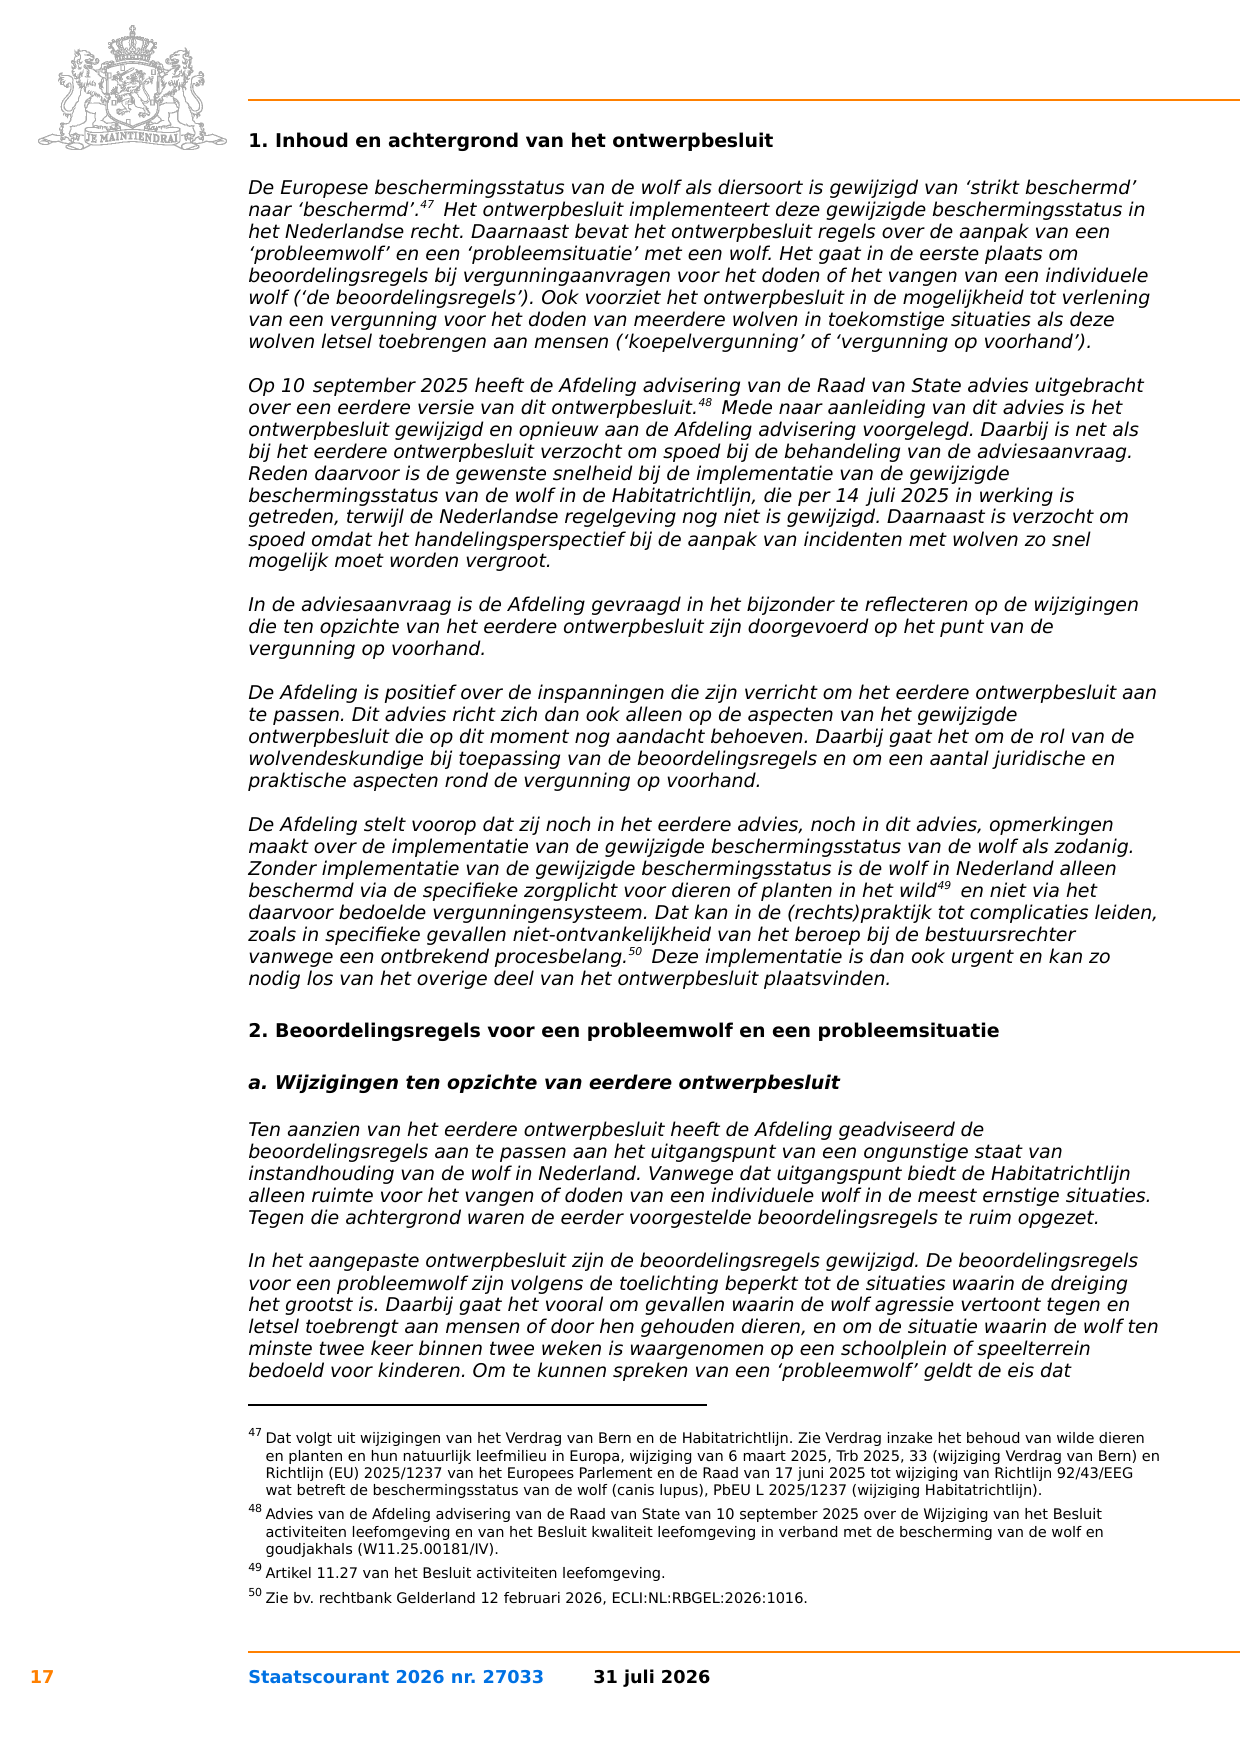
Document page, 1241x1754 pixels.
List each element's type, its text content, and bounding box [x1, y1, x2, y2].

text Zie bv. rechtbank Gelderland 12 februari 2026, ECLI:NL:RBGEL:2026:1016. [248, 1586, 1163, 1608]
text De Europese beschermingsstatus van de wolf als diersoort is gewijzigd van ‘strikt beschermd’ naar ‘beschermd’. Het ontwerpbesluit implementeert deze gewijzigde beschermingsstatus in het Nederlandse recht. Daarnaast bevat het ontwerpbesluit regels over de aanpak van een ‘probleemwolf’ en een ‘probleemsituatie’ met een wolf. Het gaat in de eerste plaats om beoordelingsregels bij vergunningaanvragen voor het doden of het vangen van een individuele wolf (‘de beoordelingsregels’). Ook voorziet het ontwerpbesluit in de mogelijkheid tot verlening van een vergunning voor het doden van meerdere wolven in toekomstige situaties als deze wolven letsel toebrengen aan mensen (‘koepelvergunning’ of ‘vergunning op voorhand’). [248, 177, 1163, 353]
text De Afdeling is positief over de inspanningen die zijn verricht om het eerdere ontwerpbesluit aan te passen. Dit advies richt zich dan ook alleen op de aspecten van het gewijzigde ontwerpbesluit die op dit moment nog aandacht behoeven. Daarbij gaat het om de rol van de wolvendeskundige bij toepassing van de beoordelingsregels en om een aantal juridische en praktische aspecten rond de vergunning op voorhand. [248, 682, 1163, 792]
text Dat volgt uit wijzigingen van het Verdrag van Bern en de Habitatrichtlijn. Zie Verdrag inzake het behoud van wilde dieren en planten en hun natuurlijk leefmilieu in Europa, wijziging van 6 maart 2025, Trb 2025, 33 (wijziging Verdrag van Bern) en Richtlijn (EU) 2025/1237 van het Europees Parlement en de Raad van 17 juni 2025 tot wijziging van Richtlijn 92/43/EEG wat betreft de beschermingsstatus van de wolf (canis lupus), PbEU L 2025/1237 (wijziging Habitatrichtlijn). [248, 1426, 1163, 1499]
subtitle 2. Beoordelingsregels voor een probleemwolf en een probleemsituatie [248, 1020, 1163, 1042]
text In de adviesaanvraag is de Afdeling gevraagd in het bijzonder te reflecteren op de wijzigingen die ten opzichte van het eerdere ontwerpbesluit zijn doorgevoerd op het punt van de vergunning op voorhand. [248, 594, 1163, 660]
text Advies van de Afdeling advisering van de Raad van State van 10 september 2025 over de Wijziging van het Besluit activiteiten leefomgeving en van het Besluit kwaliteit leefomgeving in verband met de bescherming van de wolf en goudjakhals (W11.25.00181/IV). [248, 1502, 1163, 1558]
subtitle 1. Inhoud en achtergrond van het ontwerpbesluit [248, 130, 1163, 152]
subtitle a. Wijzigingen ten opzichte van eerdere ontwerpbesluit [248, 1072, 1163, 1094]
text In het aangepaste ontwerpbesluit zijn de beoordelingsregels gewijzigd. De beoordelingsregels voor een probleemwolf zijn volgens de toelichting beperkt tot de situaties waarin de dreiging het grootst is. Daarbij gaat het vooral om gevallen waarin de wolf agressie vertoont tegen en letsel toebrengt aan mensen of door hen gehouden dieren, en om de situatie waarin de wolf ten minste twee keer binnen twee weken is waargenomen op een schoolplein of speelterrein bedoeld voor kinderen. Om te kunnen spreken van een ‘probleemwolf’ geldt de eis dat [248, 1250, 1163, 1382]
text Op 10 september 2025 heeft de Afdeling advisering van de Raad van State advies uitgebracht over een eerdere versie van dit ontwerpbesluit. Mede naar aanleiding van dit advies is het ontwerpbesluit gewijzigd en opnieuw aan de Afdeling advisering voorgelegd. Daarbij is net als bij het eerdere ontwerpbesluit verzocht om spoed bij de behandeling van de adviesaanvraag. Reden daarvoor is de gewenste snelheid bij de implementatie van de gewijzigde beschermingsstatus van de wolf in de Habitatrichtlijn, die per 14 juli 2025 in werking is getreden, terwijl de Nederlandse regelgeving nog niet is gewijzigd. Daarnaast is verzocht om spoed omdat het handelingsperspectief bij de aanpak van incidenten met wolven zo snel mogelijk moet worden vergroot. [248, 374, 1163, 572]
text De Afdeling stelt voorop dat zij noch in het eerdere advies, noch in dit advies, opmerkingen maakt over de implementatie van de gewijzigde beschermingsstatus van de wolf als zodanig. Zonder implementatie van de gewijzigde beschermingsstatus is de wolf in Nederland alleen beschermd via de specifieke zorgplicht voor dieren of planten in het wild en niet via het daarvoor bedoelde vergunningensysteem. Dat kan in de (rechts)praktijk tot complicaties leiden, zoals in specifieke gevallen niet-ontvankelijkheid van het beroep bij de bestuursrechter vanwege een ontbrekend procesbelang. Deze implementatie is dan ook urgent en kan zo nodig los van het overige deel van het ontwerpbesluit plaatsvinden. [248, 814, 1163, 990]
text Artikel 11.27 van het Besluit activiteiten leefomgeving. [248, 1561, 1163, 1583]
picture [38, 25, 227, 150]
text Ten aanzien van het eerdere ontwerpbesluit heeft de Afdeling geadviseerd de beoordelingsregels aan te passen aan het uitgangspunt van een ongunstige staat van instandhouding van de wolf in Nederland. Vanwege dat uitgangspunt biedt de Habitatrichtlijn alleen ruimte voor het vangen of doden van een individuele wolf in de meest ernstige situaties. Tegen die achtergrond waren de eerder voorgestelde beoordelingsregels te ruim opgezet. [248, 1119, 1163, 1228]
